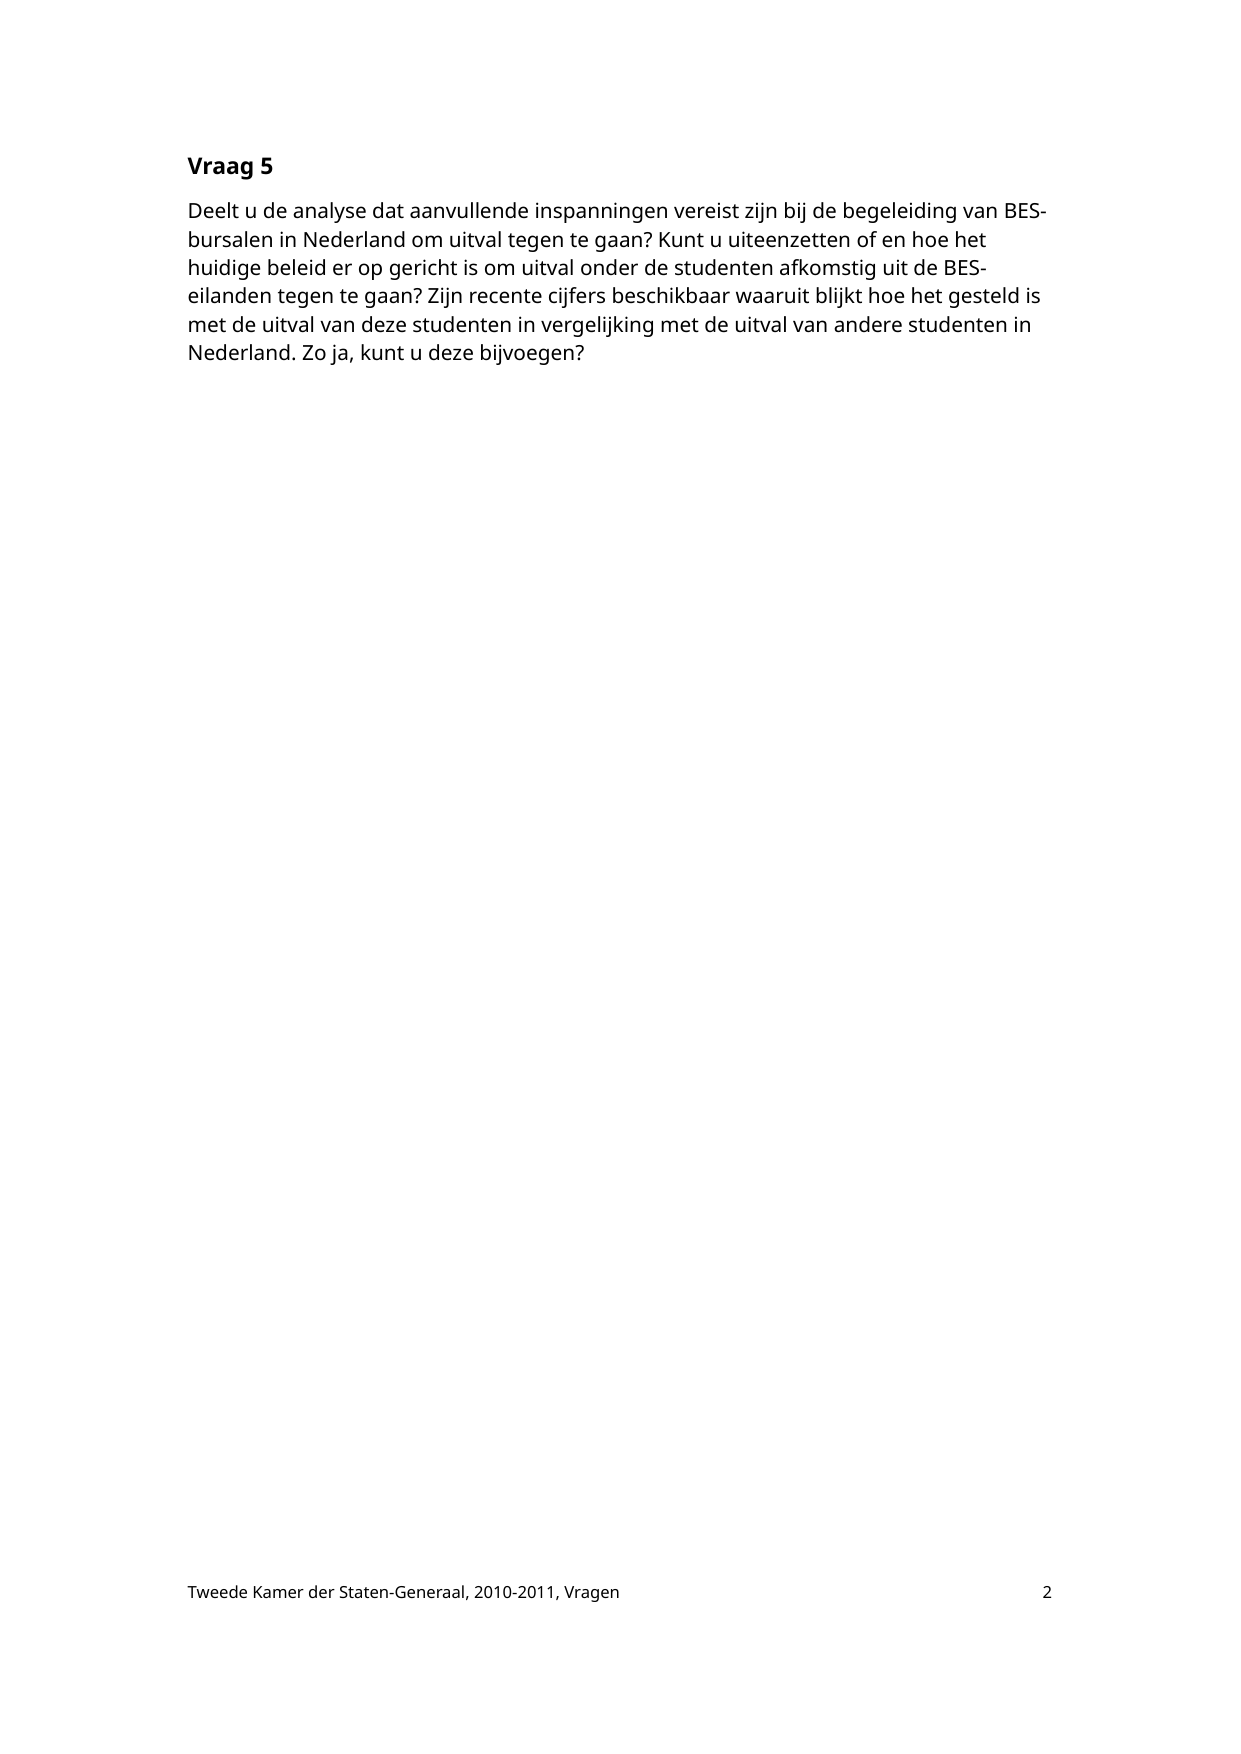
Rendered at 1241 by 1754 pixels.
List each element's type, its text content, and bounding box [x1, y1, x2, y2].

subtitle Vraag 5 [187, 150, 1053, 181]
text Deelt u de analyse dat aanvullende inspanningen vereist zijn bij de begeleiding van BES-bursalen in Nederland om uitval tegen te gaan? Kunt u uiteenzetten of en hoe het huidige beleid er op gericht is om uitval onder de studenten afkomstig uit de BES-eilanden tegen te gaan? Zijn recente cijfers beschikbaar waaruit blijkt hoe het gesteld is met de uitval van deze studenten in vergelijking met de uitval van andere studenten in Nederland. Zo ja, kunt u deze bijvoegen? [187, 196, 1053, 367]
